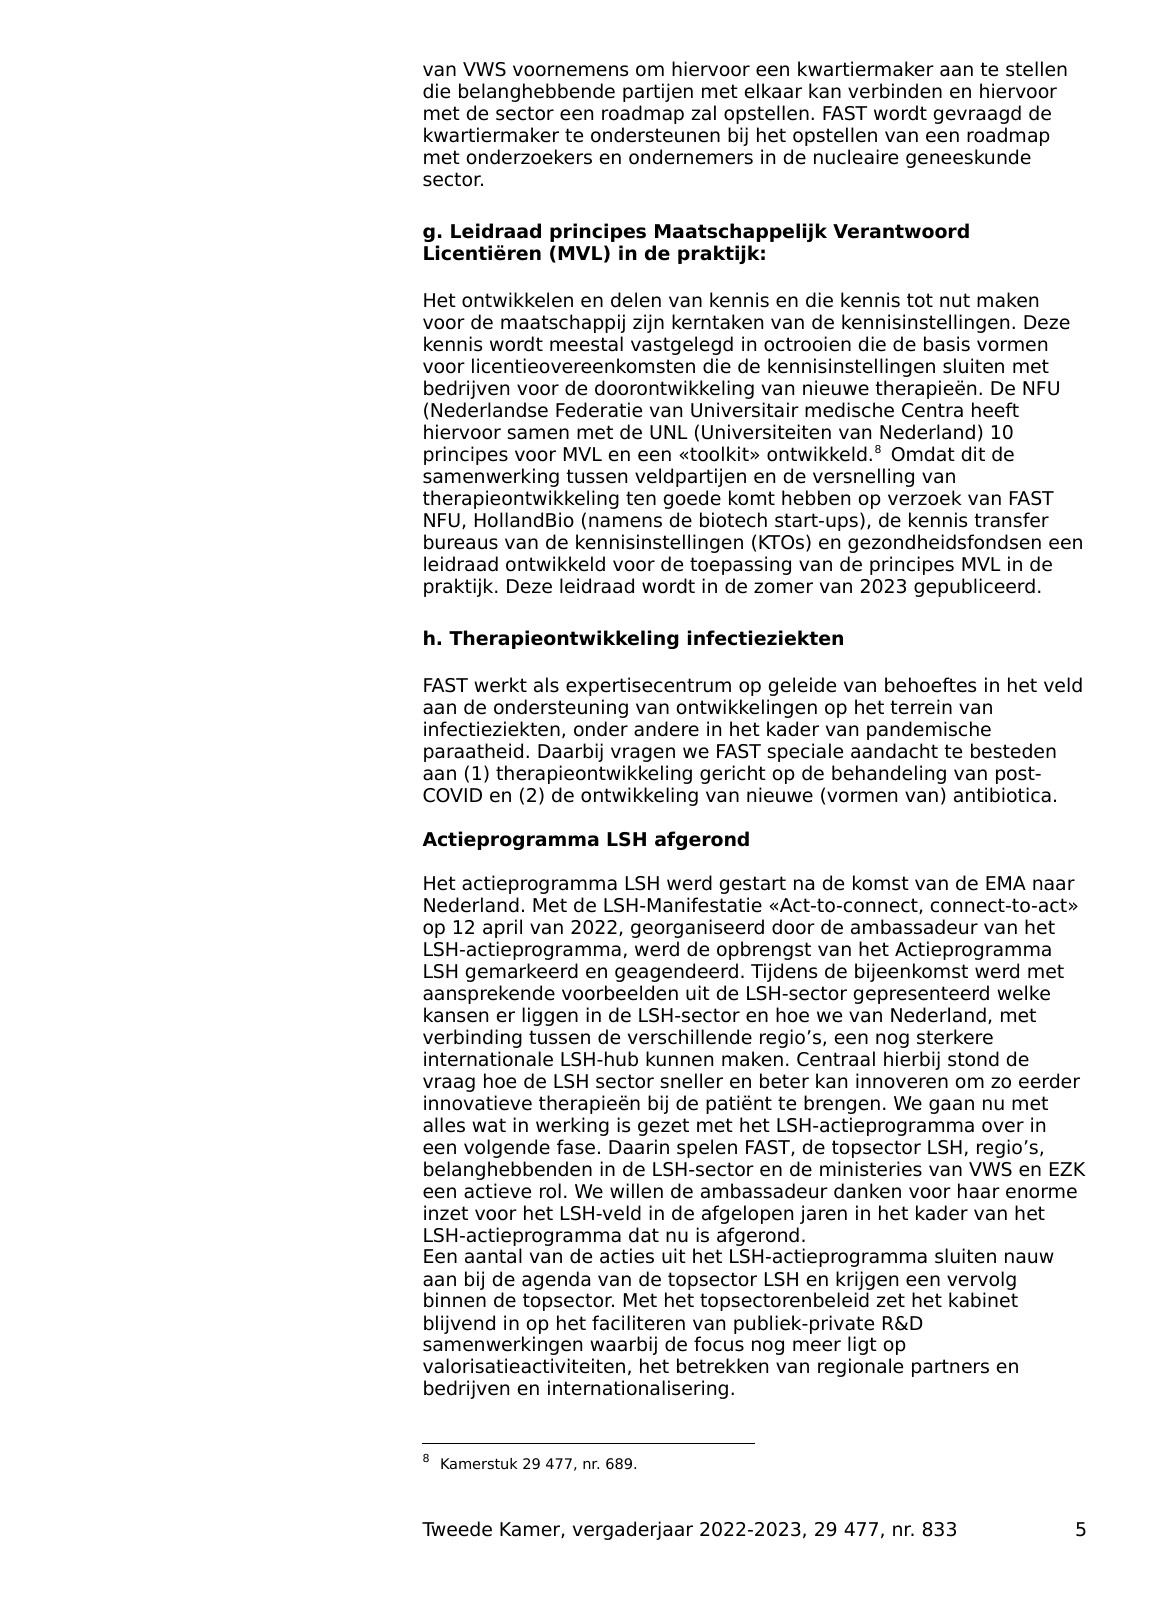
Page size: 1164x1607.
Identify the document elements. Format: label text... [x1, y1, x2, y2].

text FAST werkt als expertisecentrum op geleide van behoeftes in het veld aan de ondersteuning van ontwikkelingen op het terrein van infectieziekten, onder andere in het kader van pandemische paraatheid. Daarbij vragen we FAST speciale aandacht te besteden aan (1) therapieontwikkeling gericht op de behandeling van post-COVID en (2) de ontwikkeling van nieuwe (vormen van) antibiotica. [422, 674, 1087, 806]
text Een aantal van de acties uit het LSH-actieprogramma sluiten nauw aan bij de agenda van de topsector LSH en krijgen een vervolg binnen de topsector. Met het topsectorenbeleid zet het kabinet blijvend in op het faciliteren van publiek-private R&D samenwerkingen waarbij de focus nog meer ligt op valorisatieactiviteiten, het betrekken van regionale partners en bedrijven en internationalisering. [422, 1246, 1087, 1400]
text van VWS voornemens om hiervoor een kwartiermaker aan te stellen die belanghebbende partijen met elkaar kan verbinden en hiervoor met de sector een roadmap zal opstellen. FAST wordt gevraagd de kwartiermaker te ondersteunen bij het opstellen van een roadmap met onderzoekers en ondernemers in de nucleaire geneeskunde sector. [422, 59, 1087, 191]
subtitle Actieprogramma LSH afgerond [422, 829, 1087, 851]
subtitle h. Therapieontwikkeling infectieziekten [422, 628, 1087, 649]
subtitle g. Leidraad principes Maatschappelijk Verantwoord Licentiëren (MVL) in de praktijk: [422, 221, 1087, 265]
text Het ontwikkelen en delen van kennis en die kennis tot nut maken voor de maatschappij zijn kerntaken van de kennisinstellingen. Deze kennis wordt meestal vastgelegd in octrooien die de basis vormen voor licentieovereenkomsten die de kennisinstellingen sluiten met bedrijven voor de doorontwikkeling van nieuwe therapieën. De NFU (Nederlandse Federatie van Universitair medische Centra heeft hiervoor samen met de UNL (Universiteiten van Nederland) 10 principes voor MVL en een «toolkit» ontwikkeld. Omdat dit de samenwerking tussen veldpartijen en de versnelling van therapieontwikkeling ten goede komt hebben op verzoek van FAST NFU, HollandBio (namens de biotech start-ups), de kennis transfer bureaus van de kennisinstellingen (KTOs) en gezondheidsfondsen een leidraad ontwikkeld voor de toepassing van de principes MVL in de praktijk. Deze leidraad wordt in de zomer van 2023 gepubliceerd. [422, 290, 1087, 598]
text Het actieprogramma LSH werd gestart na de komst van de EMA naar Nederland. Met de LSH-Manifestatie «Act-to-connect, connect-to-act» op 12 april van 2022, georganiseerd door de ambassadeur van het LSH-actieprogramma, werd de opbrengst van het Actieprogramma LSH gemarkeerd en geagendeerd. Tijdens de bijeenkomst werd met aansprekende voorbeelden uit de LSH-sector gepresenteerd welke kansen er liggen in de LSH-sector en hoe we van Nederland, met verbinding tussen de verschillende regio’s, een nog sterkere internationale LSH-hub kunnen maken. Centraal hierbij stond de vraag hoe de LSH sector sneller en beter kan innoveren om zo eerder innovatieve therapieën bij de patiënt te brengen. We gaan nu met alles wat in werking is gezet met het LSH-actieprogramma over in een volgende fase. Daarin spelen FAST, de topsector LSH, regio’s, belanghebbenden in de LSH-sector en de ministeries van VWS en EZK een actieve rol. We willen de ambassadeur danken voor haar enorme inzet voor het LSH-veld in de afgelopen jaren in het kader van het LSH-actieprogramma dat nu is afgerond. [422, 873, 1087, 1246]
text Kamerstuk 29 477, nr. 689. [422, 1452, 1087, 1474]
